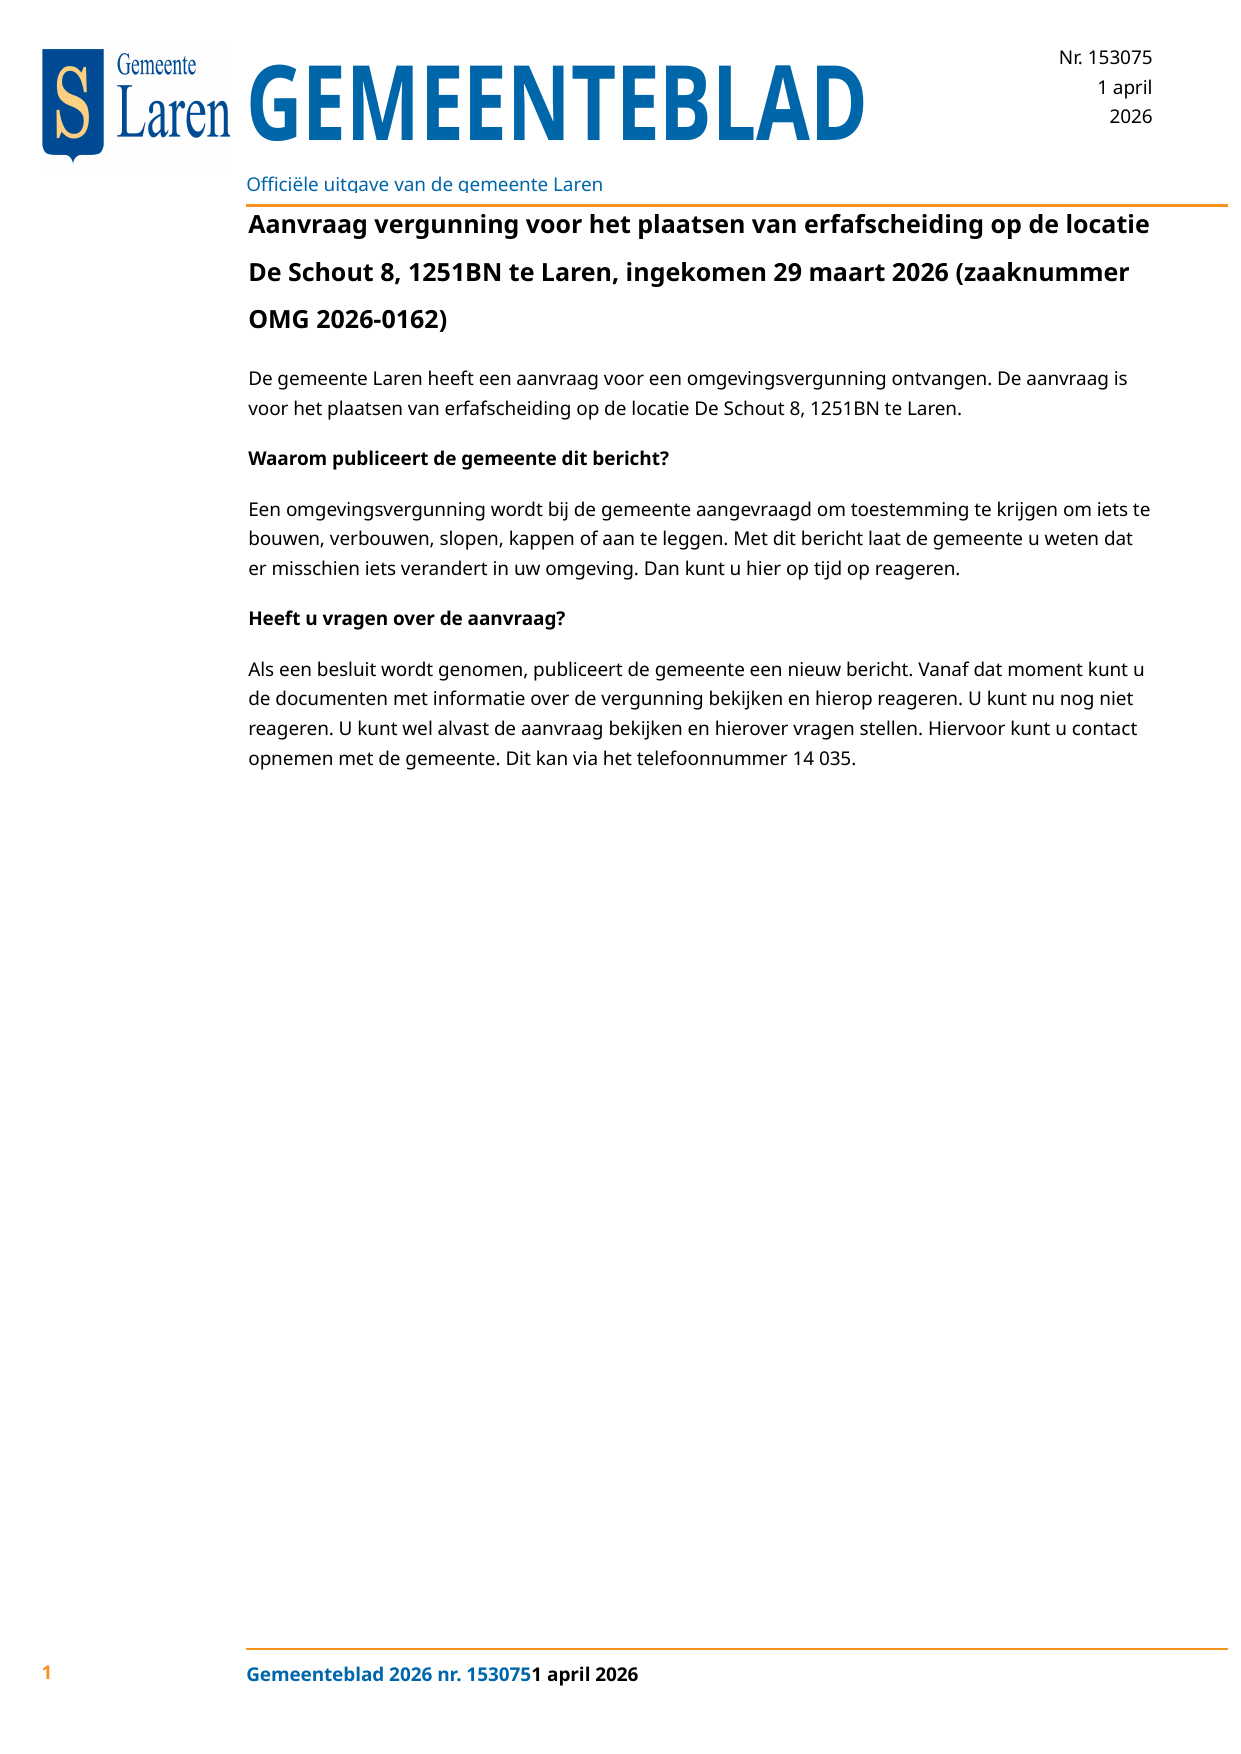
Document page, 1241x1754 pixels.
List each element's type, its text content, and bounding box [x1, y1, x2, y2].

text De gemeente Laren heeft een aanvraag voor een omgevingsvergunning ontvangen. De aanvraag is voor het plaatsen van erfafscheiding op de locatie De Schout 8, 1251BN te Laren. [248, 366, 1152, 421]
text Heeft u vragen over de aanvraag? [248, 606, 1152, 631]
text Als een besluit wordt genomen, publiceert de gemeente een nieuw bericht. Vanaf dat moment kunt u de documenten met informatie over de vergunning bekijken en hierop reageren. U kunt nu nog niet reageren. U kunt wel alvast de aanvraag bekijken en hierover vragen stellen. Hiervoor kunt u contact opnemen met de gemeente. Dit kan via het telefoonnummer 14 035. [248, 656, 1152, 770]
picture [41, 47, 231, 172]
text Aanvraag vergunning voor het plaatsen van erfafscheiding op de locatie De Schout 8, 1251BN te Laren, ingekomen 29 maart 2026 (zaaknummer OMG 2026-0162) [248, 207, 1152, 336]
text Waarom publiceert de gemeente dit bericht? [248, 446, 1152, 471]
text Een omgevingsvergunning wordt bij de gemeente aangevraagd om toestemming te krijgen om iets te bouwen, verbouwen, slopen, kappen of aan te leggen. Met dit bericht laat de gemeente u weten dat er misschien iets verandert in uw omgeving. Dan kunt u hier op tijd op reageren. [248, 496, 1152, 581]
